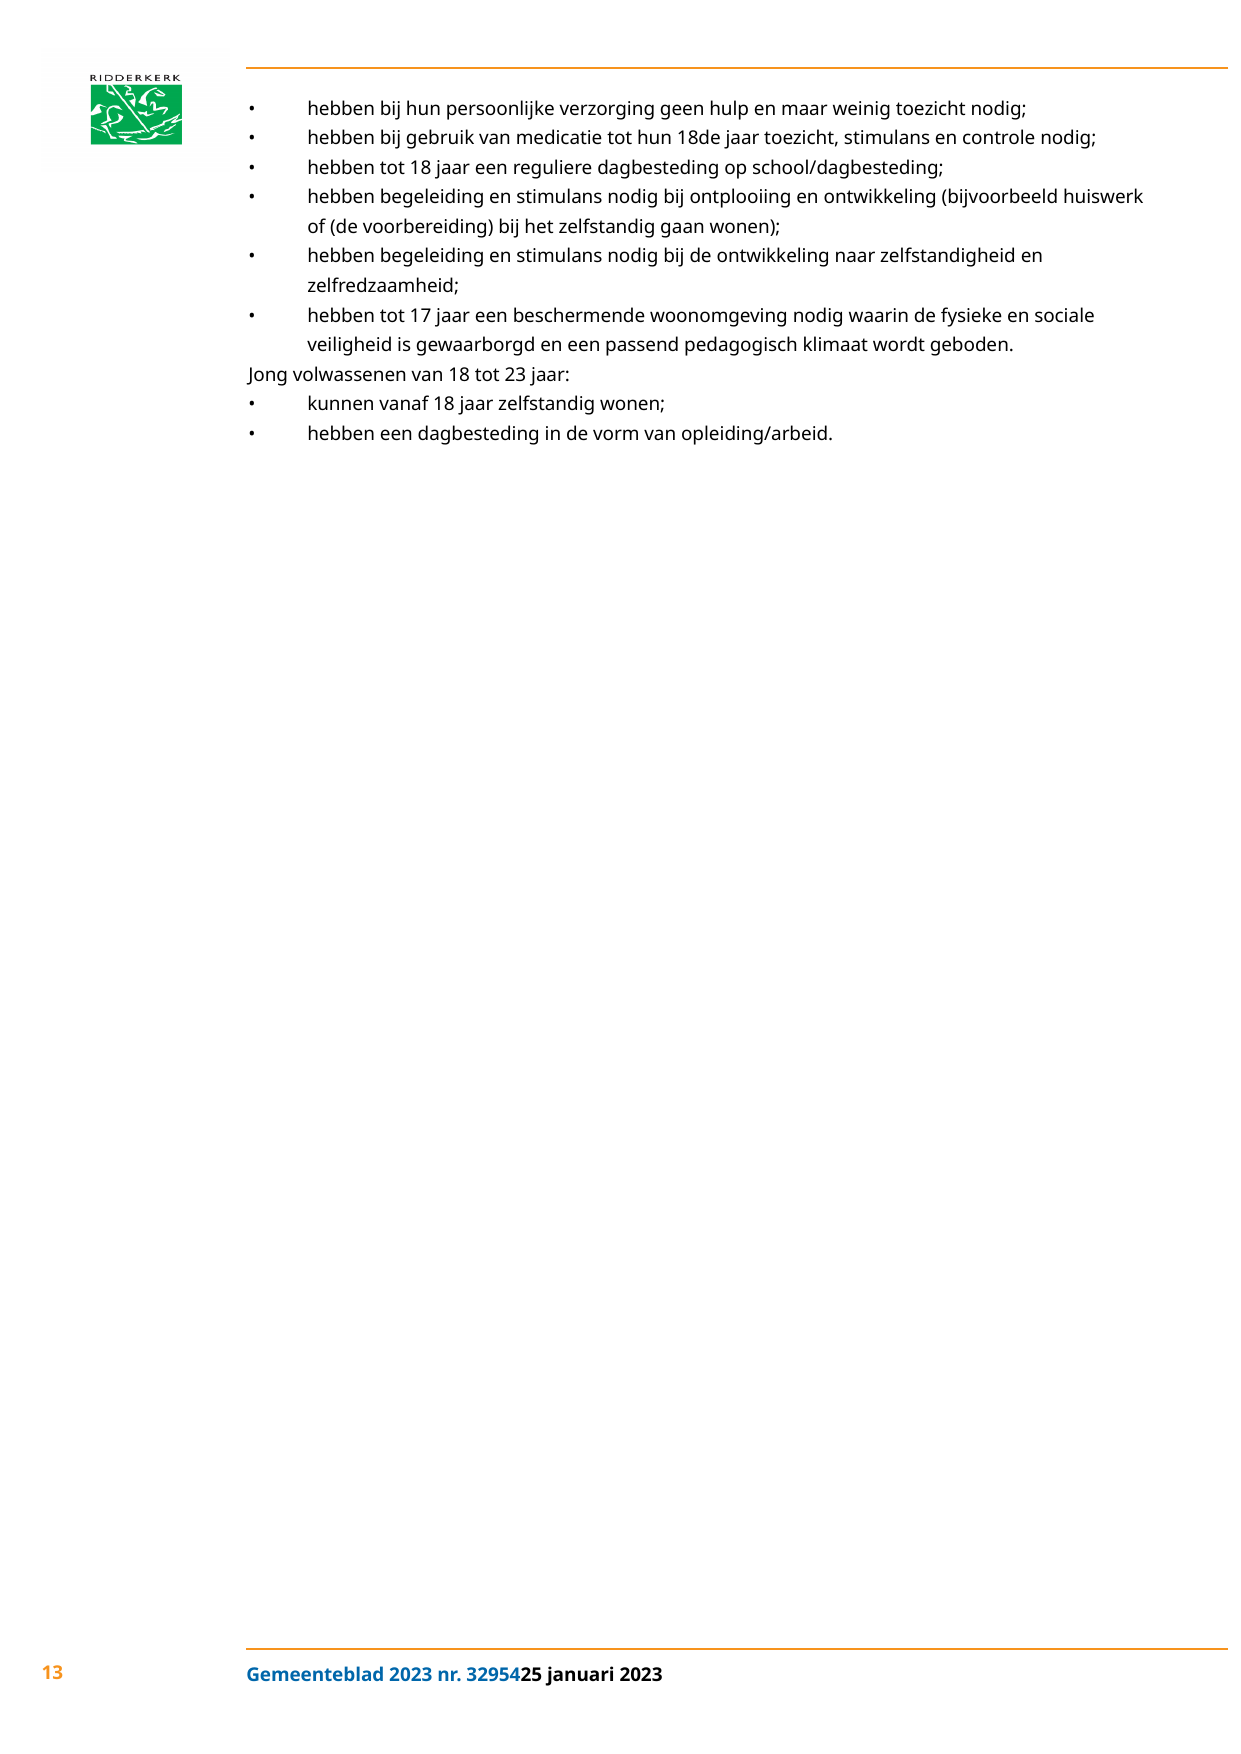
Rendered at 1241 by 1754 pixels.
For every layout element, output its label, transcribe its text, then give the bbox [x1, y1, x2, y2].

list kunnen vanaf 18 jaar zelfstandig wonen; [248, 391, 1152, 416]
list hebben een dagbesteding in de vorm van opleiding/arbeid. [248, 420, 1152, 446]
text Jong volwassenen van 18 tot 23 jaar: [248, 361, 1152, 387]
picture [41, 47, 231, 172]
list hebben bij gebruik van medicatie tot hun 18de jaar toezicht, stimulans en controle nodig; [248, 124, 1152, 150]
list hebben tot 17 jaar een beschermende woonomgeving nodig waarin de fysieke en sociale veiligheid is gewaarborgd en een passend pedagogisch klimaat wordt geboden. [248, 302, 1152, 357]
list hebben bij hun persoonlijke verzorging geen hulp en maar weinig toezicht nodig; [248, 95, 1152, 121]
list hebben begeleiding en stimulans nodig bij ontplooiing en ontwikkeling (bijvoorbeeld huiswerk of (de voorbereiding) bij het zelfstandig gaan wonen); [248, 183, 1152, 239]
list hebben tot 18 jaar een reguliere dagbesteding op school/dagbesteding; [248, 154, 1152, 180]
list hebben begeleiding en stimulans nodig bij de ontwikkeling naar zelfstandigheid en zelfredzaamheid; [248, 243, 1152, 298]
